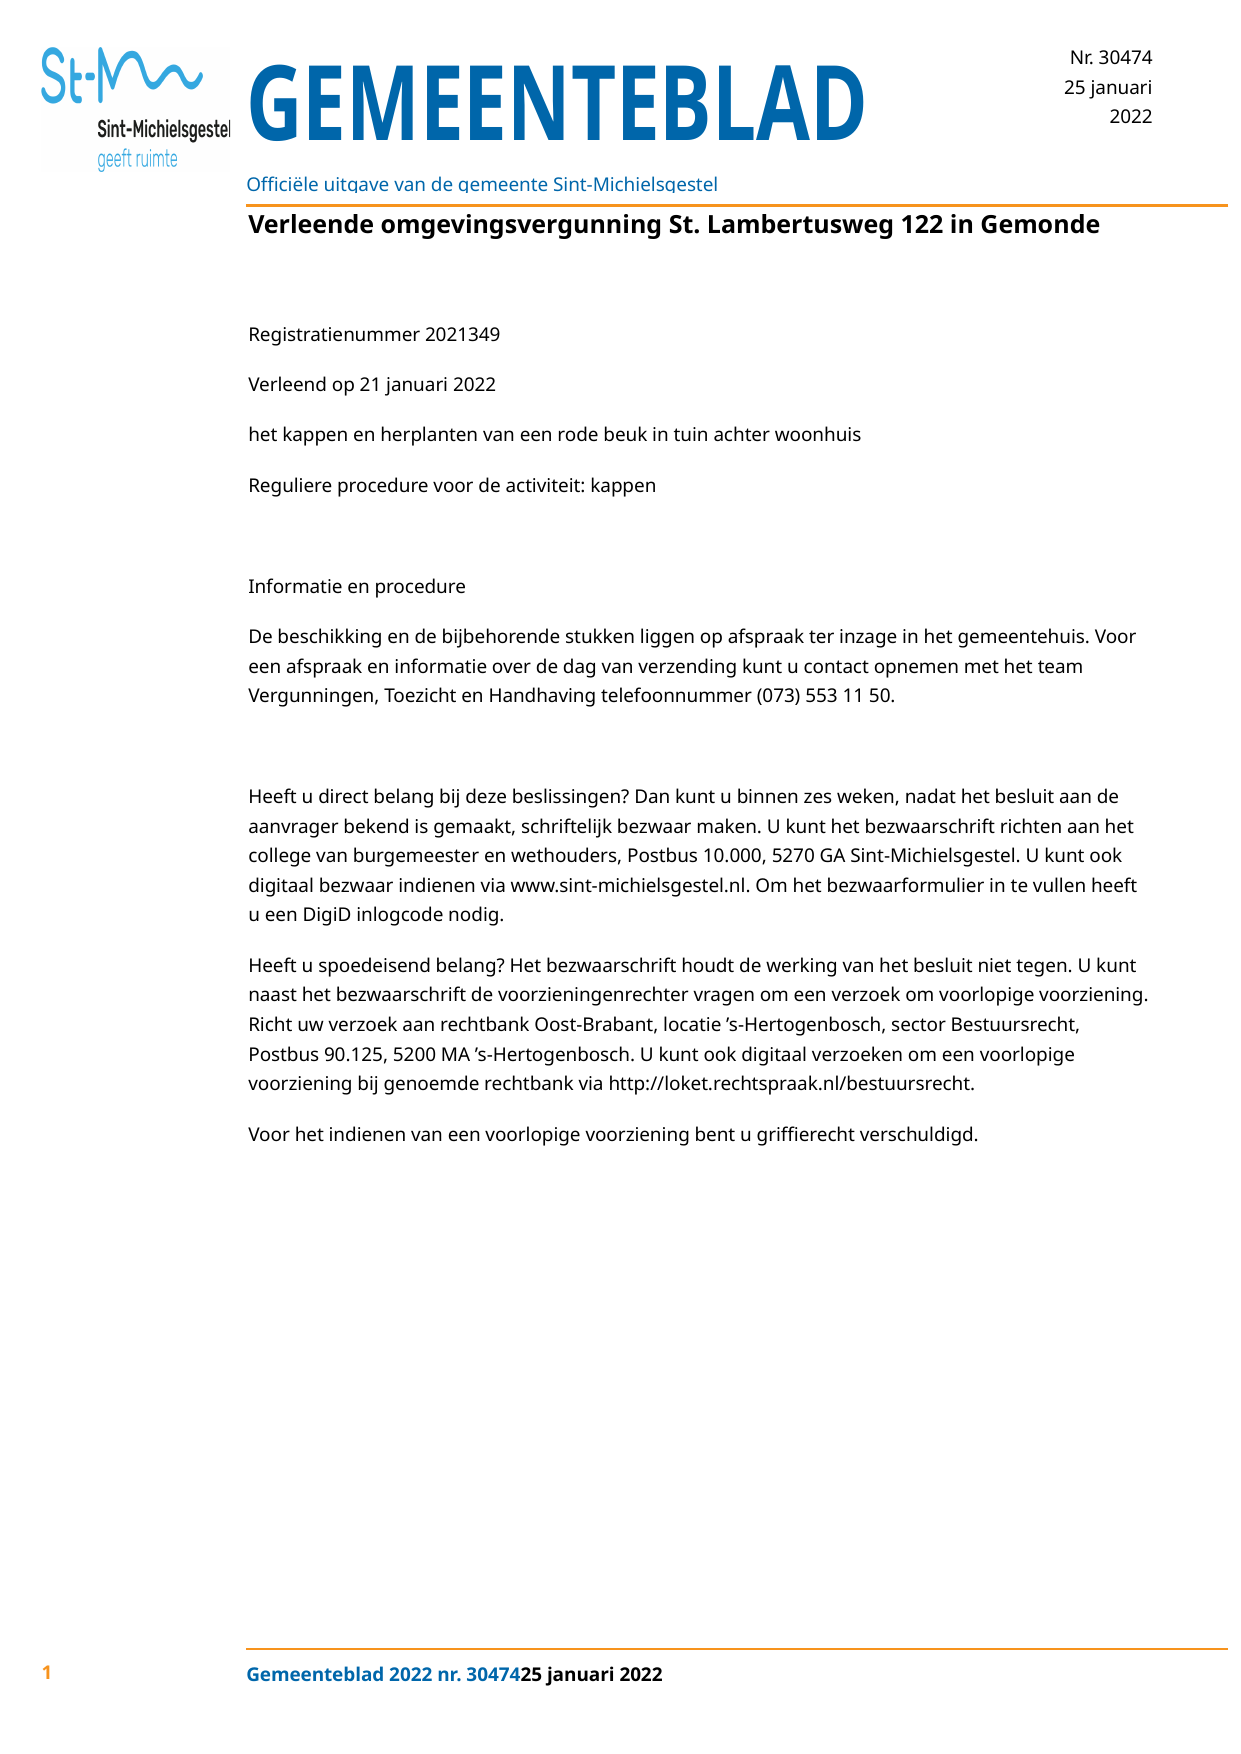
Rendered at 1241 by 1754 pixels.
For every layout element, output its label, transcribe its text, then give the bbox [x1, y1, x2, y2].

text Reguliere procedure voor de activiteit: kappen [248, 472, 1152, 498]
text Heeft u spoedeisend belang? Het bezwaarschrift houdt de werking van het besluit niet tegen. U kunt naast het bezwaarschrift de voorzieningenrechter vragen om een verzoek om voorlopige voorziening. Richt uw verzoek aan rechtbank Oost-Brabant, locatie ’s-Hertogenbosch, sector Bestuursrecht, Postbus 90.125, 5200 MA ’s-Hertogenbosch. U kunt ook digitaal verzoeken om een voorlopige voorziening bij genoemde rechtbank via http://loket.rechtspraak.nl/bestuursrecht. [248, 952, 1152, 1096]
picture [41, 47, 231, 172]
text De beschikking en de bijbehorende stukken liggen op afspraak ter inzage in het gemeentehuis. Voor een afspraak en informatie over de dag van verzending kunt u contact opnemen met het team Vergunningen, Toezicht en Handhaving telefoonnummer (073) 553 11 50. [248, 623, 1152, 708]
text Registratienummer 2021349 [248, 321, 1152, 346]
text Heeft u direct belang bij deze beslissingen? Dan kunt u binnen zes weken, nadat het besluit aan de aanvrager bekend is gemaakt, schriftelijk bezwaar maken. U kunt het bezwaarschrift richten aan het college van burgemeester en wethouders, Postbus 10.000, 5270 GA Sint-Michielsgestel. U kunt ook digitaal bezwaar indienen via www.sint-michielsgestel.nl. Om het bezwaarformulier in te vullen heeft u een DigiD inlogcode nodig. [248, 783, 1152, 927]
text Verleend op 21 januari 2022 [248, 371, 1152, 397]
text het kappen en herplanten van een rode beuk in tuin achter woonhuis [248, 422, 1152, 447]
text Voor het indienen van een voorlopige voorziening bent u griffierecht verschuldigd. [248, 1121, 1152, 1146]
text Verleende omgevingsvergunning St. Lambertusweg 122 in Gemonde [248, 207, 1152, 241]
text Informatie en procedure [248, 573, 1152, 598]
